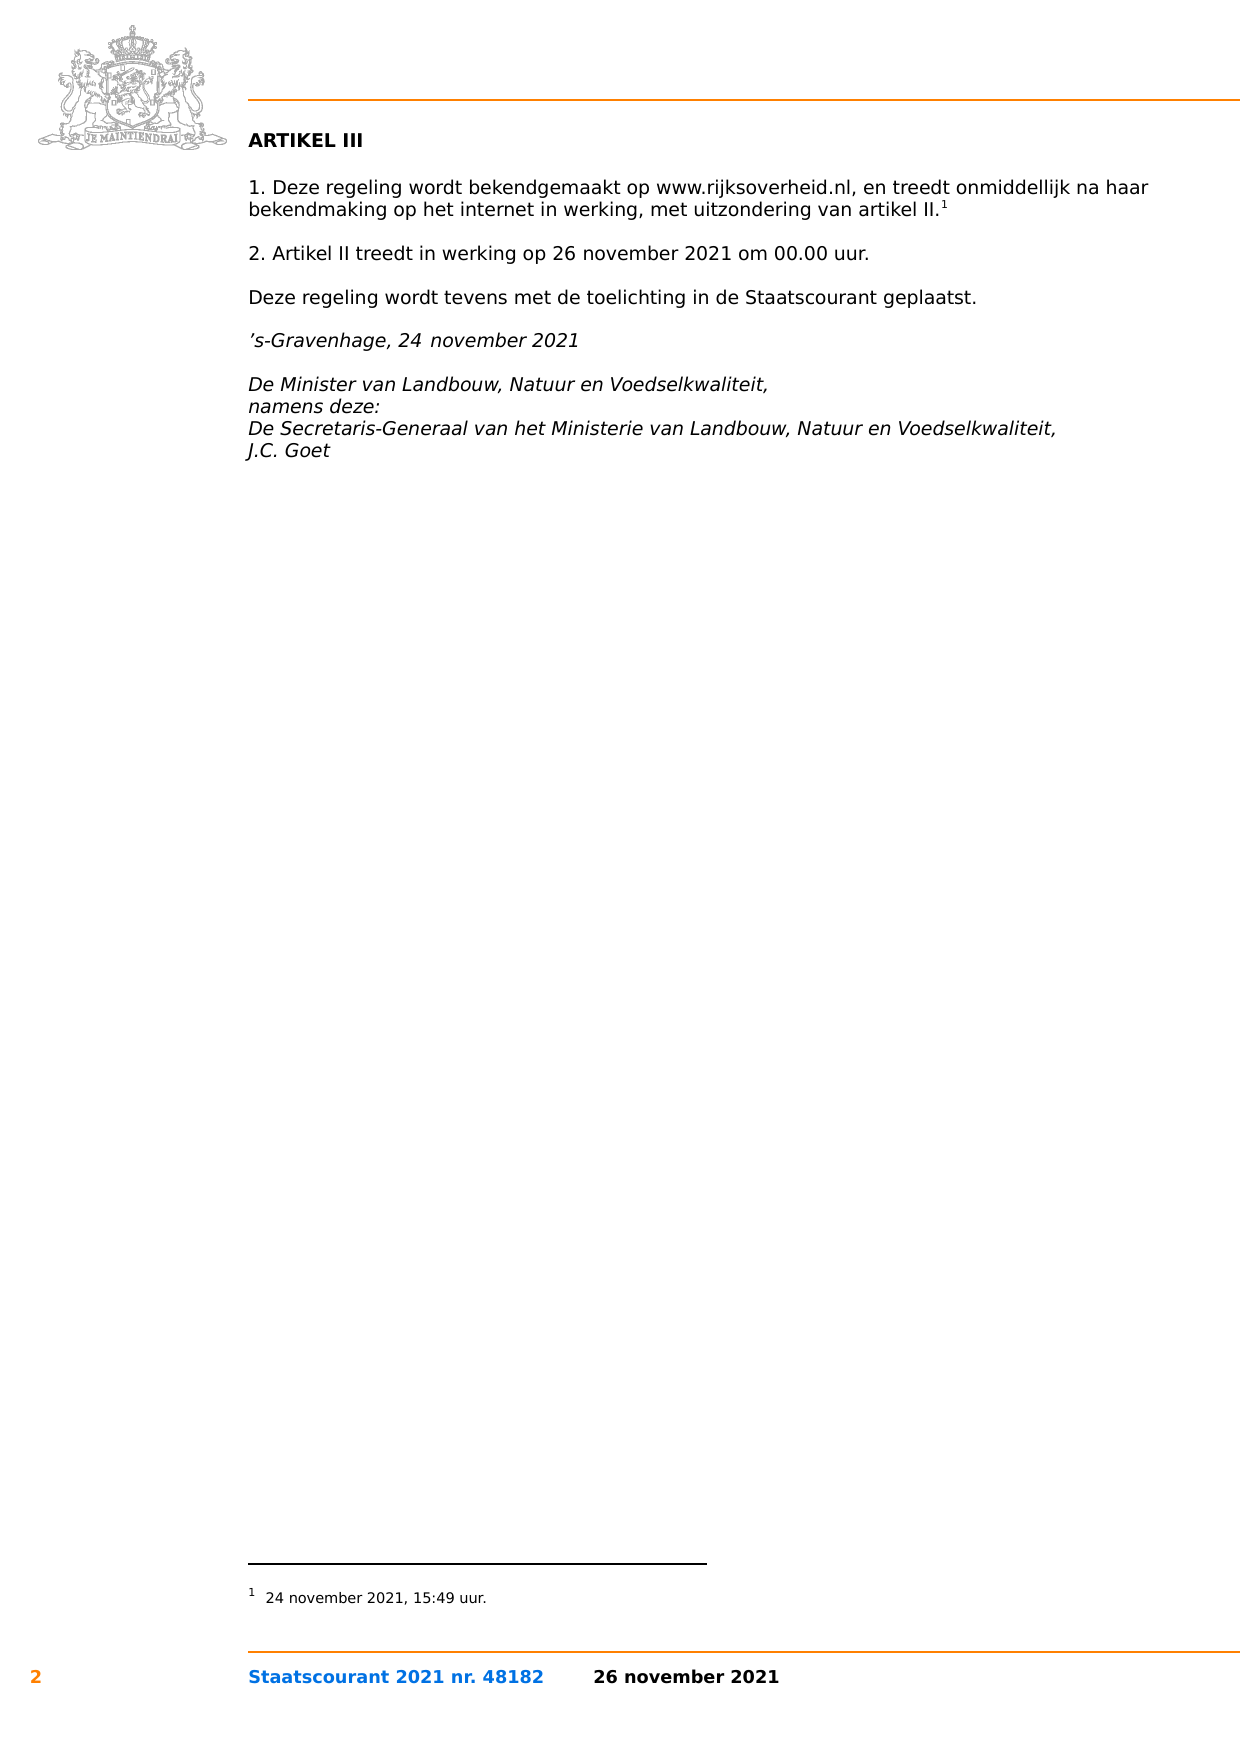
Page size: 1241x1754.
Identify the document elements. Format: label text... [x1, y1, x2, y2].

text ’s-Gravenhage, 24 november 2021 [248, 330, 1163, 352]
text 1. Deze regeling wordt bekendgemaakt op www.rijksoverheid.nl, en treedt onmiddellijk na haar bekendmaking op het internet in werking, met uitzondering van artikel II. [248, 177, 1163, 221]
text De Minister van Landbouw, Natuur en Voedselkwaliteit, namens deze: De Secretaris-Generaal van het Ministerie van Landbouw, Natuur en Voedselkwaliteit, J.C. Goet [248, 374, 1163, 462]
text 2. Artikel II treedt in werking op 26 november 2021 om 00.00 uur. [248, 243, 1163, 265]
text 24 november 2021, 15:49 uur. [248, 1586, 1163, 1608]
subtitle ARTIKEL III [248, 130, 1163, 152]
picture [38, 25, 227, 150]
text Deze regeling wordt tevens met de toelichting in de Staatscourant geplaatst. [248, 287, 1163, 308]
